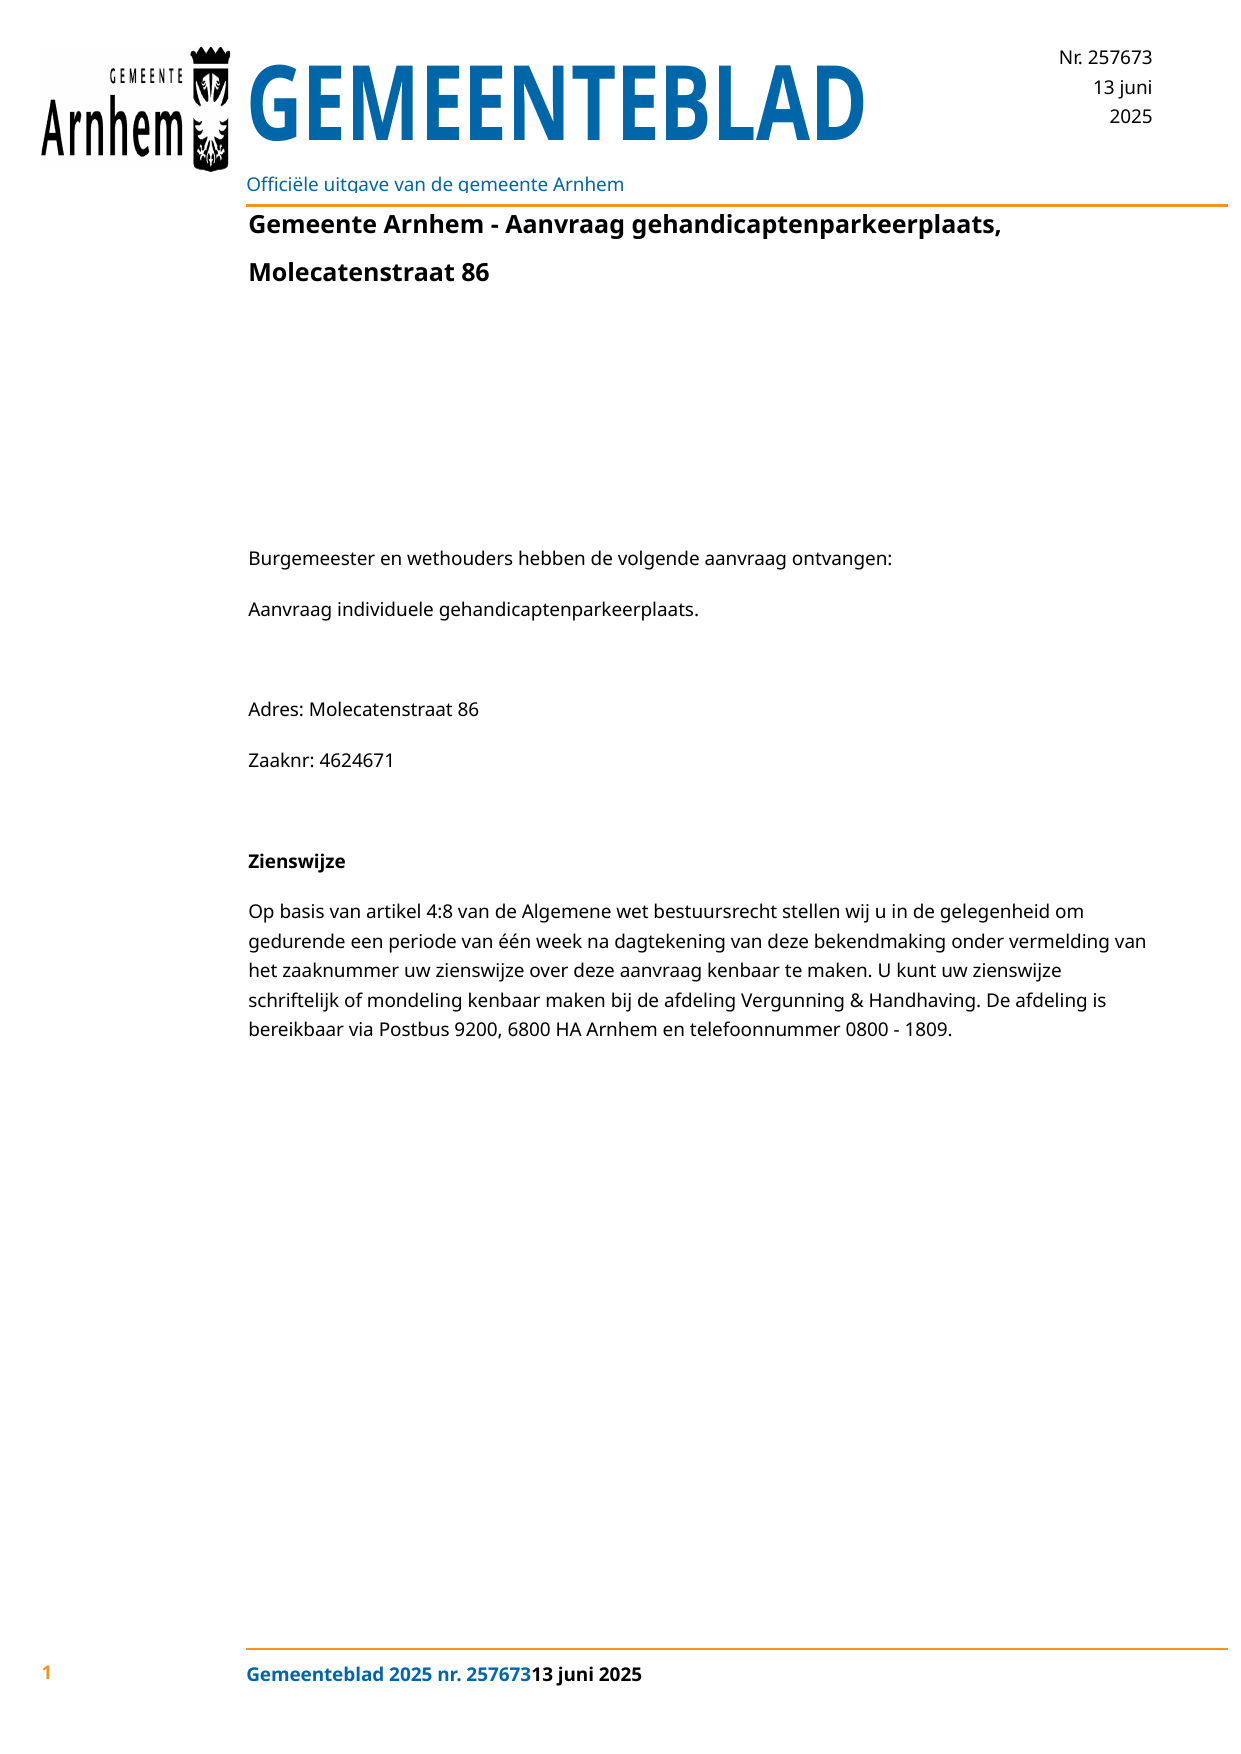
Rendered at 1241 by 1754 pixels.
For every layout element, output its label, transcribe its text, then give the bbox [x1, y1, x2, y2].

text Gemeente Arnhem - Aanvraag gehandicaptenparkeerplaats, Molecatenstraat 86 [248, 207, 1152, 288]
text Zienswijze [248, 848, 1152, 873]
text Aanvraag individuele gehandicaptenparkeerplaats. [248, 596, 1152, 621]
text Zaaknr: 4624671 [248, 747, 1152, 773]
text Adres: Molecatenstraat 86 [248, 697, 1152, 722]
text Op basis van artikel 4:8 van de Algemene wet bestuursrecht stellen wij u in de gelegenheid om gedurende een periode van één week na dagtekening van deze bekendmaking onder vermelding van het zaaknummer uw zienswijze over deze aanvraag kenbaar te maken. U kunt uw zienswijze schriftelijk of mondeling kenbaar maken bij de afdeling Vergunning & Handhaving. De afdeling is bereikbaar via Postbus 9200, 6800 HA Arnhem en telefoonnummer 0800 - 1809. [248, 898, 1152, 1042]
text Burgemeester en wethouders hebben de volgende aanvraag ontvangen: [248, 545, 1152, 571]
picture [41, 47, 231, 172]
